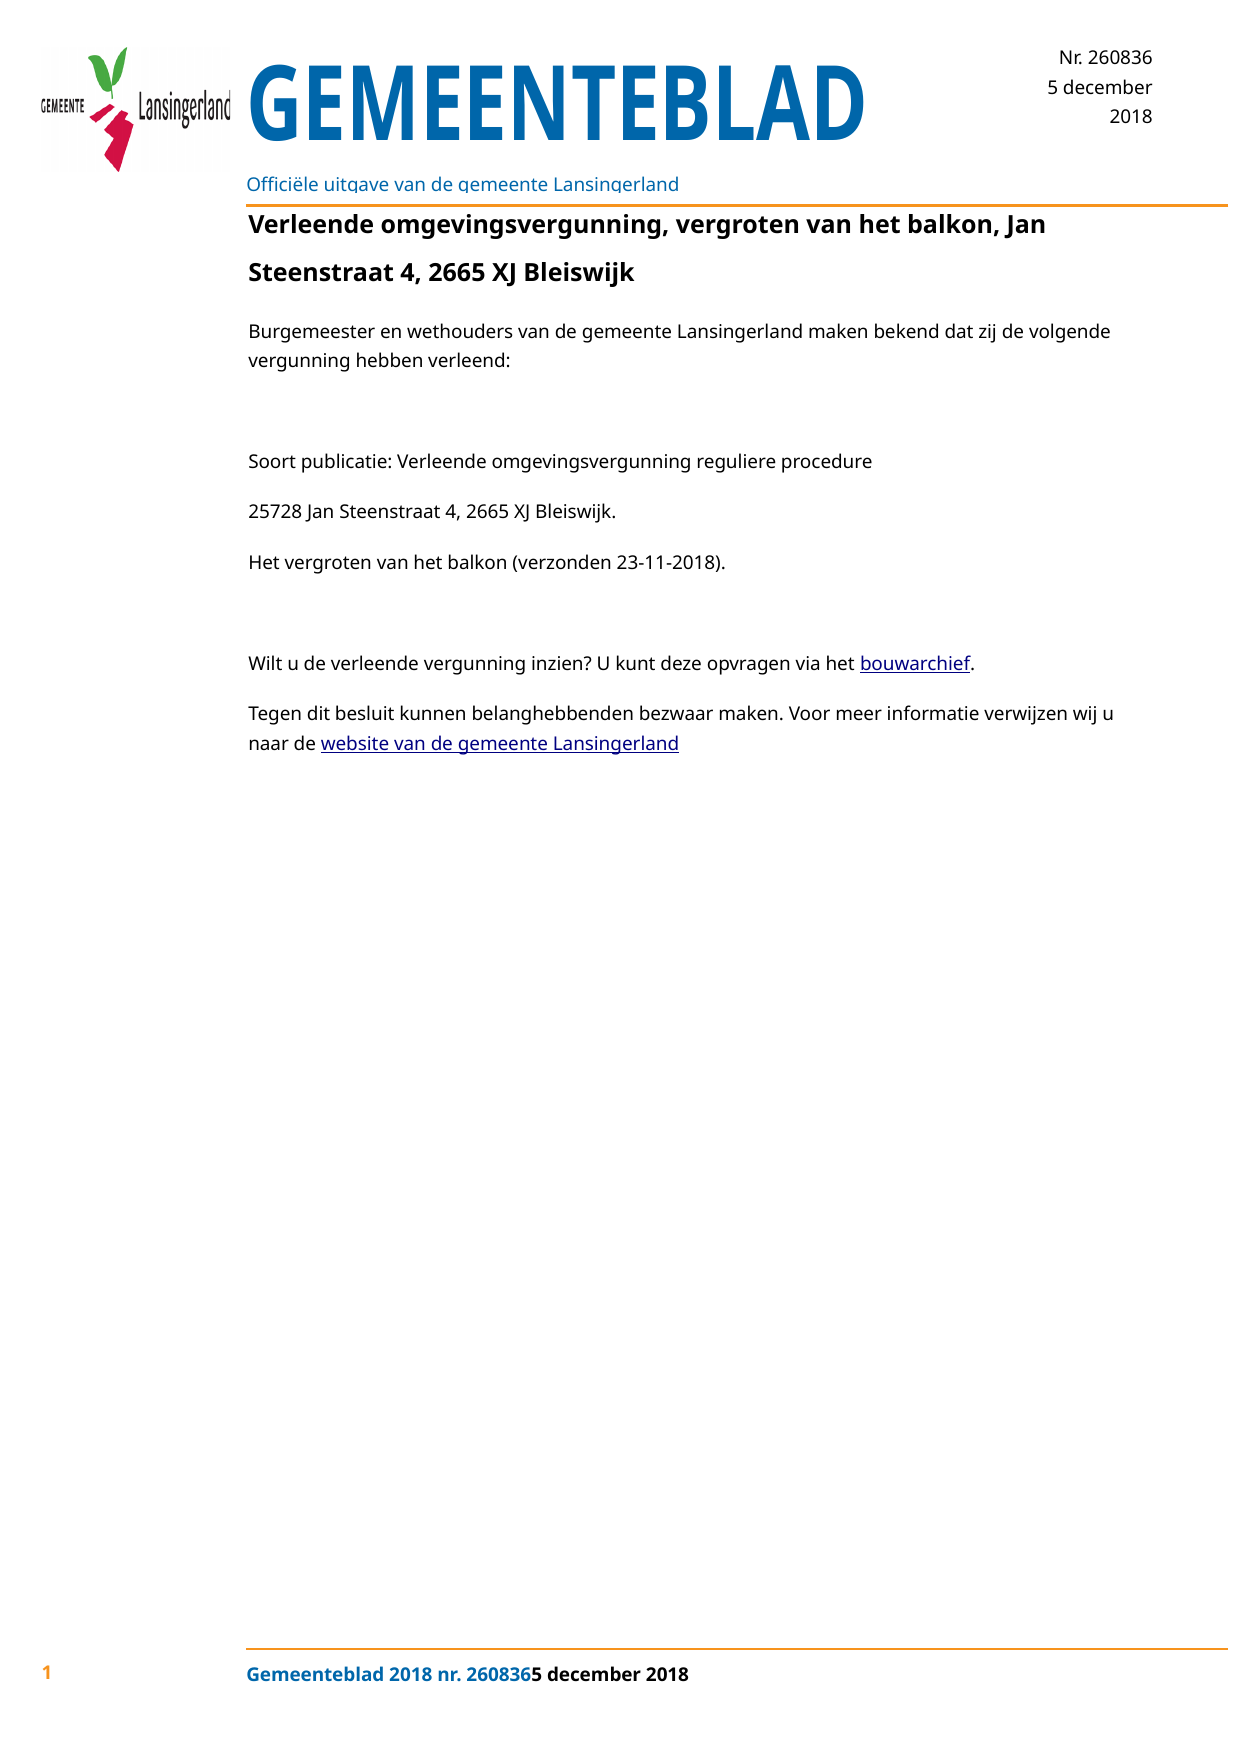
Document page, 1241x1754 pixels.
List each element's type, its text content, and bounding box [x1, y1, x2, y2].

text Tegen dit besluit kunnen belanghebbenden bezwaar maken. Voor meer informatie verwijzen wij u naar de website van de gemeente Lansingerland [248, 700, 1152, 756]
picture [41, 47, 231, 172]
text Verleende omgevingsvergunning, vergroten van het balkon, Jan Steenstraat 4, 2665 XJ Bleiswijk [248, 207, 1152, 288]
text Burgemeester en wethouders van de gemeente Lansingerland maken bekend dat zij de volgende vergunning hebben verleend: [248, 318, 1152, 373]
text 25728 Jan Steenstraat 4, 2665 XJ Bleiswijk. [248, 499, 1152, 524]
text Het vergroten van het balkon (verzonden 23-11-2018). [248, 549, 1152, 575]
text Wilt u de verleende vergunning inzien? U kunt deze opvragen via het bouwarchief. [248, 650, 1152, 676]
text Soort publicatie: Verleende omgevingsvergunning reguliere procedure [248, 448, 1152, 474]
